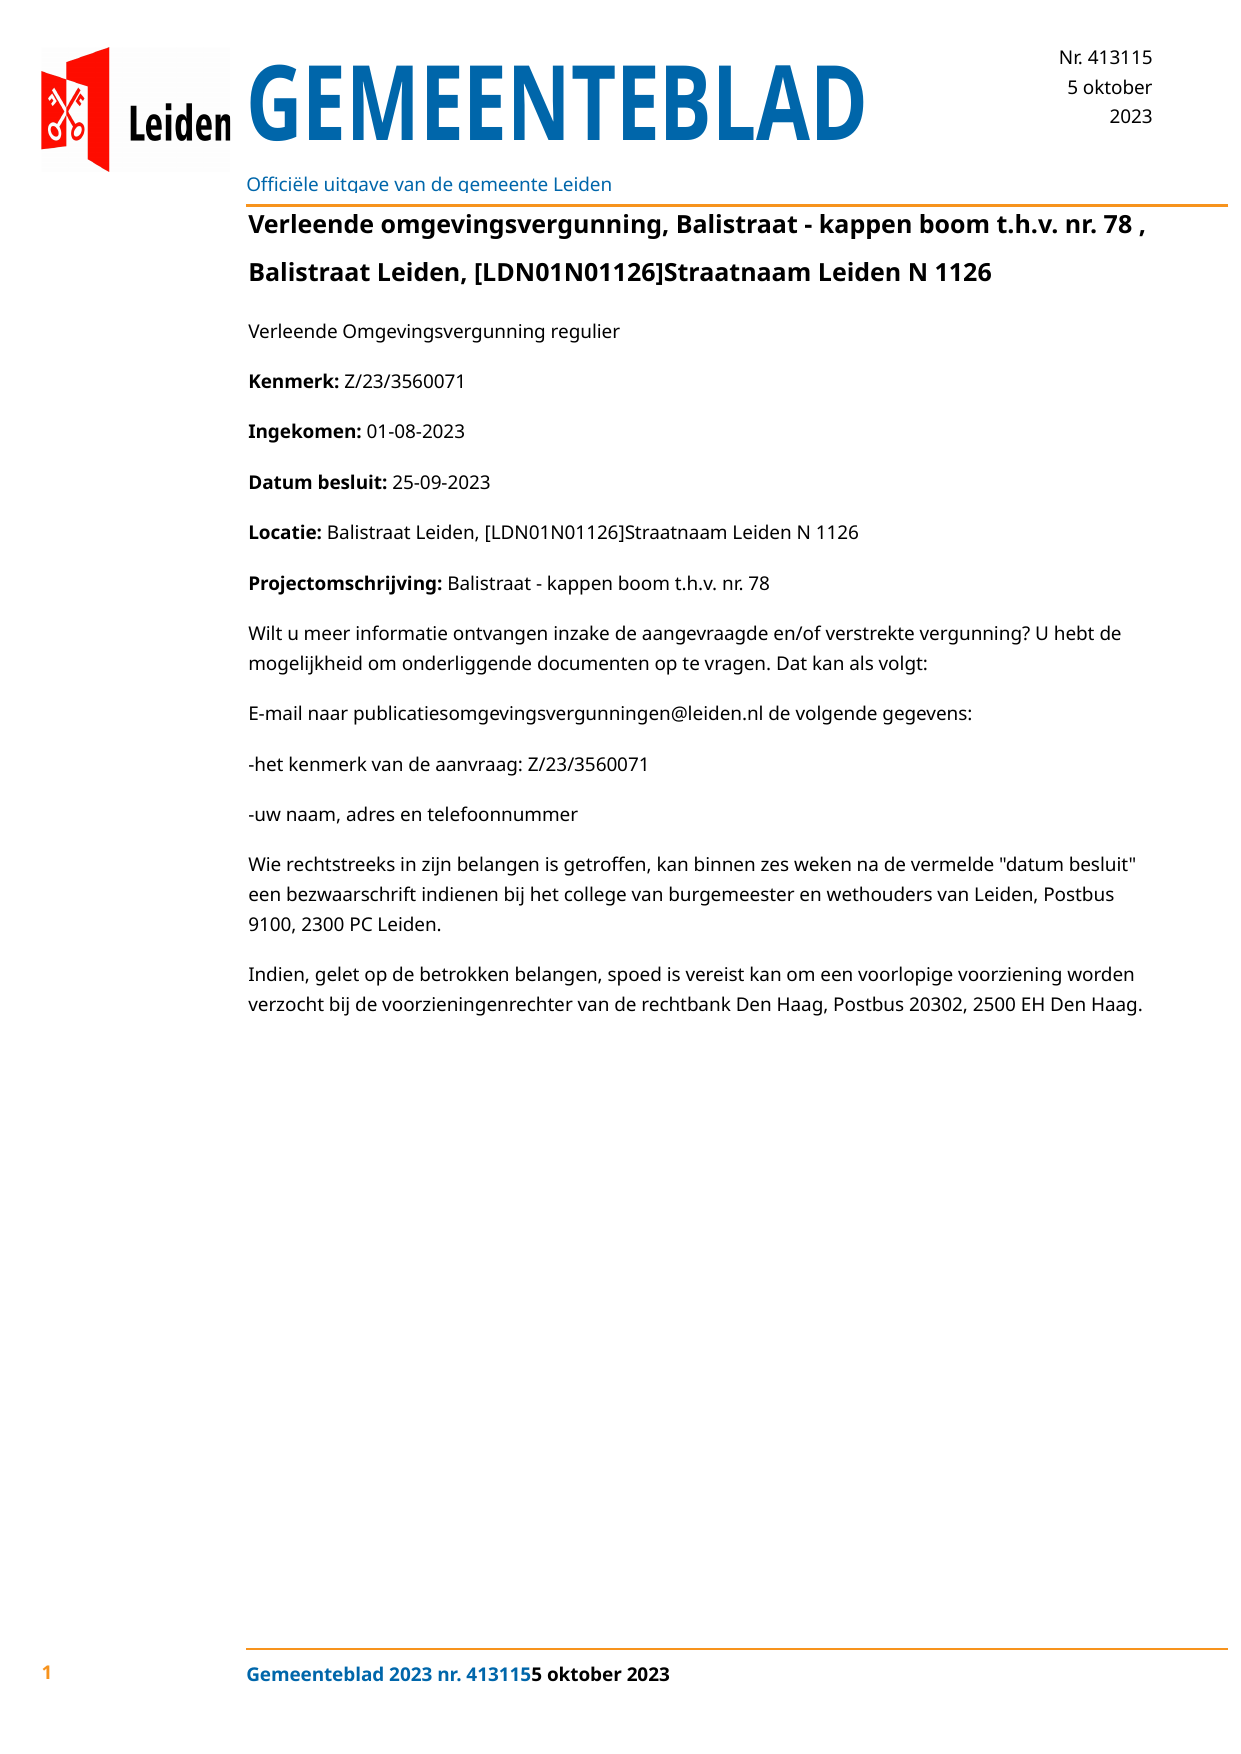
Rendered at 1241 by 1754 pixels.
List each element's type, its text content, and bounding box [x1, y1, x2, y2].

text Verleende omgevingsvergunning, Balistraat - kappen boom t.h.v. nr. 78 , Balistraat Leiden, [LDN01N01126]Straatnaam Leiden N 1126 [248, 207, 1152, 288]
text Locatie: Balistraat Leiden, [LDN01N01126]Straatnaam Leiden N 1126 [248, 519, 1152, 545]
text Kenmerk: Z/23/3560071 [248, 368, 1152, 394]
picture [41, 47, 231, 172]
text -het kenmerk van de aanvraag: Z/23/3560071 [248, 751, 1152, 777]
text Indien, gelet op de betrokken belangen, spoed is vereist kan om een voorlopige voorziening worden verzocht bij de voorzieningenrechter van de rechtbank Den Haag, Postbus 20302, 2500 EH Den Haag. [248, 961, 1152, 1017]
text Projectomschrijving: Balistraat - kappen boom t.h.v. nr. 78 [248, 570, 1152, 596]
text Wilt u meer informatie ontvangen inzake de aangevraagde en/of verstrekte vergunning? U hebt de mogelijkheid om onderliggende documenten op te vragen. Dat kan als volgt: [248, 620, 1152, 676]
text Verleende Omgevingsvergunning regulier [248, 318, 1152, 344]
text Ingekomen: 01-08-2023 [248, 419, 1152, 444]
text E-mail naar publicatiesomgevingsvergunningen@leiden.nl de volgende gegevens: [248, 700, 1152, 726]
text Wie rechtstreeks in zijn belangen is getroffen, kan binnen zes weken na de vermelde "datum besluit" een bezwaarschrift indienen bij het college van burgemeester en wethouders van Leiden, Postbus 9100, 2300 PC Leiden. [248, 852, 1152, 937]
text Datum besluit: 25-09-2023 [248, 469, 1152, 495]
text -uw naam, adres en telefoonnummer [248, 801, 1152, 827]
